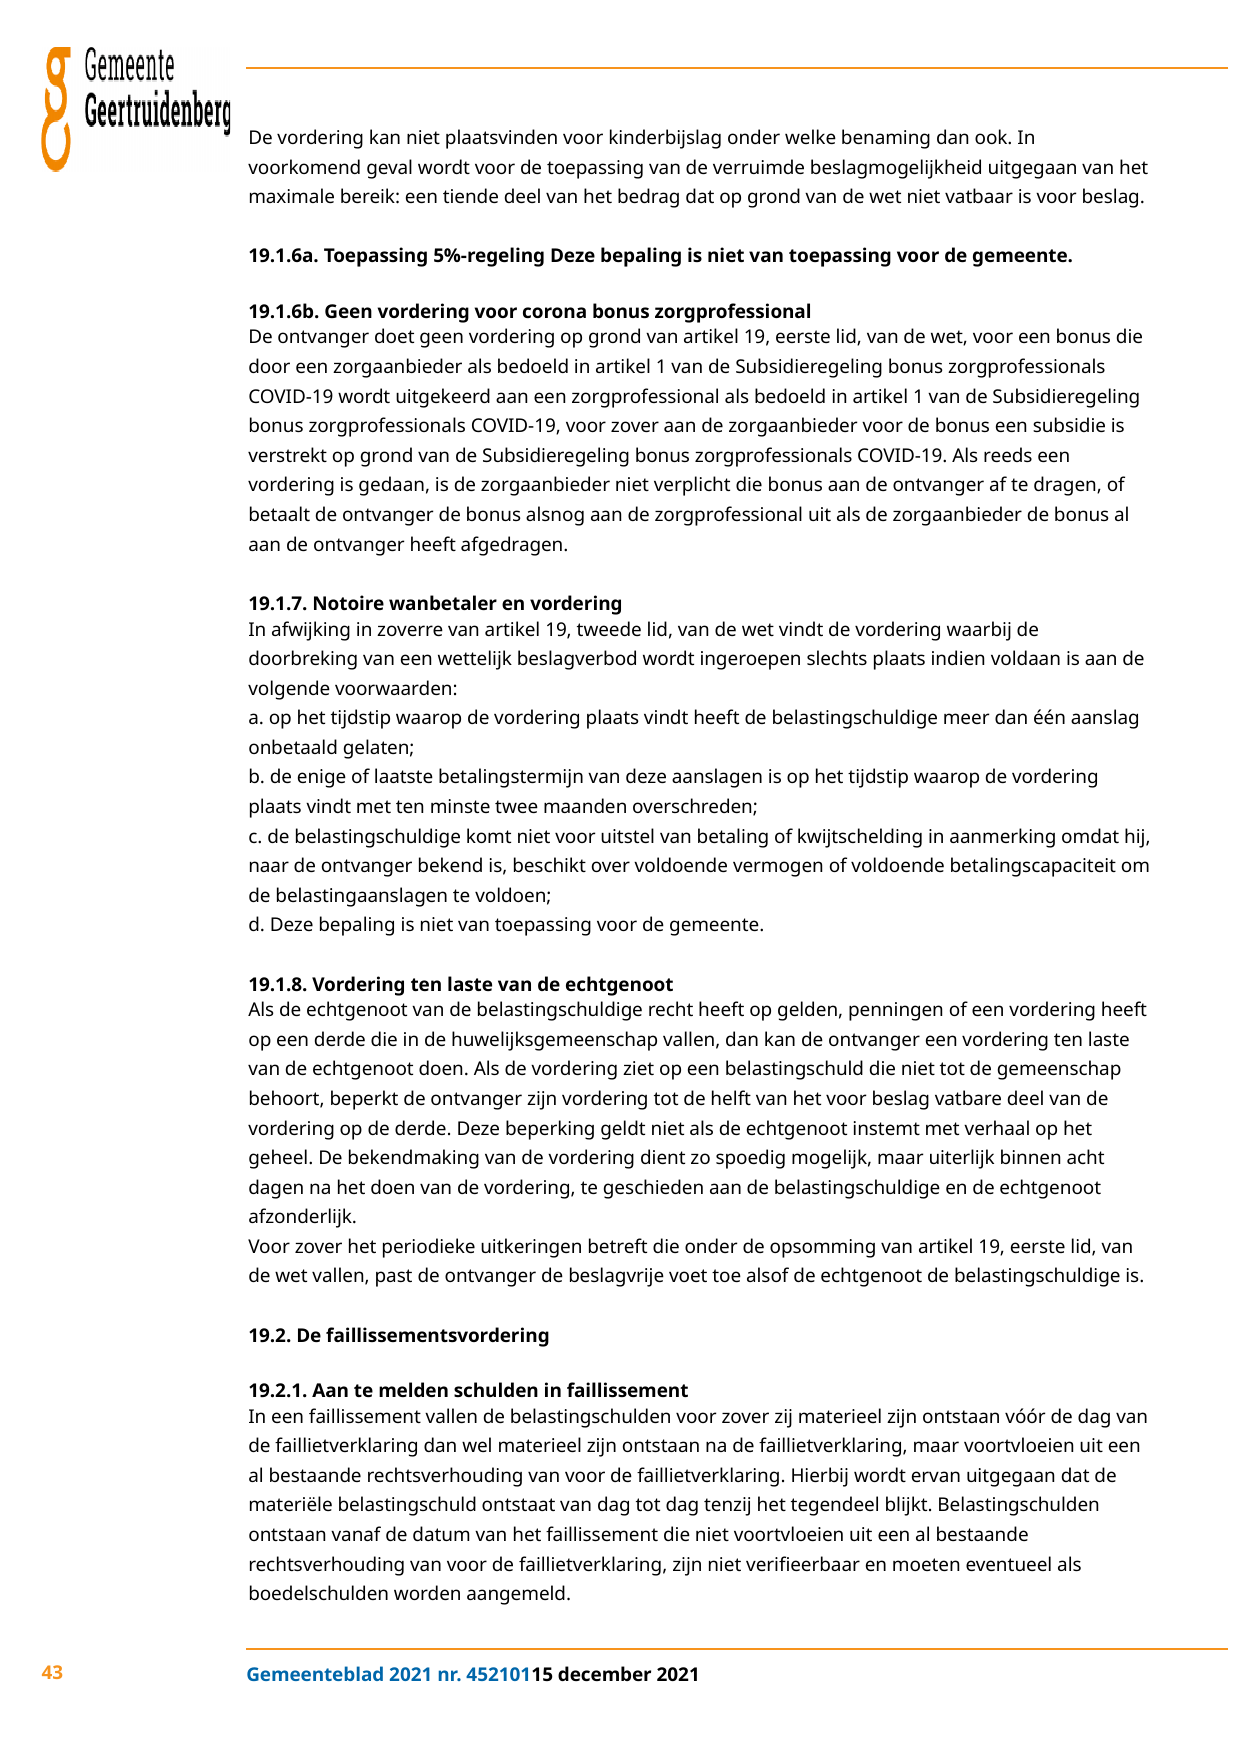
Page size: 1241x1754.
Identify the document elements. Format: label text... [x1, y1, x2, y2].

text 19.1.6b. Geen vordering voor corona bonus zorgprofessional [248, 298, 1152, 324]
text 19.2.1. Aan te melden schulden in faillissement [248, 1377, 1152, 1403]
text d. Deze bepaling is niet van toepassing voor de gemeente. [248, 912, 1152, 937]
text De vordering kan niet plaatsvinden voor kinderbijslag onder welke benaming dan ook. In voorkomend geval wordt voor de toepassing van de verruimde beslagmogelijkheid uitgegaan van het maximale bereik: een tiende deel van het bedrag dat op grond van de wet niet vatbaar is voor beslag. [248, 124, 1152, 209]
text a. op het tijdstip waarop de vordering plaats vindt heeft de belastingschuldige meer dan één aanslag onbetaald gelaten; [248, 704, 1152, 760]
text Als de echtgenoot van de belastingschuldige recht heeft op gelden, penningen of een vordering heeft op een derde die in de huwelijksgemeenschap vallen, dan kan de ontvanger een vordering ten laste van de echtgenoot doen. Als de vordering ziet op een belastingschuld die niet tot de gemeenschap behoort, beperkt de ontvanger zijn vordering tot de helft van het voor beslag vatbare deel van de vordering op de derde. Deze beperking geldt niet als de echtgenoot instemt met verhaal op het geheel. De bekendmaking van de vordering dient zo spoedig mogelijk, maar uiterlijk binnen acht dagen na het doen van de vordering, te geschieden aan de belastingschuldige en de echtgenoot afzonderlijk. [248, 996, 1152, 1229]
text c. de belastingschuldige komt niet voor uitstel van betaling of kwijtschelding in aanmerking omdat hij, naar de ontvanger bekend is, beschikt over voldoende vermogen of voldoende betalingscapaciteit om de belastingaanslagen te voldoen; [248, 823, 1152, 908]
text De ontvanger doet geen vordering op grond van artikel 19, eerste lid, van de wet, voor een bonus die door een zorgaanbieder als bedoeld in artikel 1 van de Subsidieregeling bonus zorgprofessionals COVID-19 wordt uitgekeerd aan een zorgprofessional als bedoeld in artikel 1 van de Subsidieregeling bonus zorgprofessionals COVID-19, voor zover aan de zorgaanbieder voor de bonus een subsidie is verstrekt op grond van de Subsidieregeling bonus zorgprofessionals COVID-19. Als reeds een vordering is gedaan, is de zorgaanbieder niet verplicht die bonus aan de ontvanger af te dragen, of betaalt de ontvanger de bonus alsnog aan de zorgprofessional uit als de zorgaanbieder de bonus al aan de ontvanger heeft afgedragen. [248, 324, 1152, 557]
text 19.1.7. Notoire wanbetaler en vordering [248, 590, 1152, 616]
text 19.1.6a. Toepassing 5%-regeling Deze bepaling is niet van toepassing voor de gemeente. [248, 243, 1152, 268]
text In een faillissement vallen de belastingschulden voor zover zij materieel zijn ontstaan vóór de dag van de faillietverklaring dan wel materieel zijn ontstaan na de faillietverklaring, maar voortvloeien uit een al bestaande rechtsverhouding van voor de faillietverklaring. Hierbij wordt ervan uitgegaan dat de materiële belastingschuld ontstaat van dag tot dag tenzij het tegendeel blijkt. Belastingschulden ontstaan vanaf de datum van het faillissement die niet voortvloeien uit een al bestaande rechtsverhouding van voor de faillietverklaring, zijn niet verifieerbaar en moeten eventueel als boedelschulden worden aangemeld. [248, 1403, 1152, 1606]
text b. de enige of laatste betalingstermijn van deze aanslagen is op het tijdstip waarop de vordering plaats vindt met ten minste twee maanden overschreden; [248, 764, 1152, 819]
text Voor zover het periodieke uitkeringen betreft die onder de opsomming van artikel 19, eerste lid, van de wet vallen, past de ontvanger de beslagvrije voet toe alsof de echtgenoot de belastingschuldige is. [248, 1233, 1152, 1288]
text 19.1.8. Vordering ten laste van de echtgenoot [248, 971, 1152, 996]
picture [41, 47, 231, 172]
text In afwijking in zoverre van artikel 19, tweede lid, van de wet vindt de vordering waarbij de doorbreking van een wettelijk beslagverbod wordt ingeroepen slechts plaats indien voldaan is aan de volgende voorwaarden: [248, 616, 1152, 701]
text 19.2. De faillissementsvordering [248, 1322, 1152, 1348]
